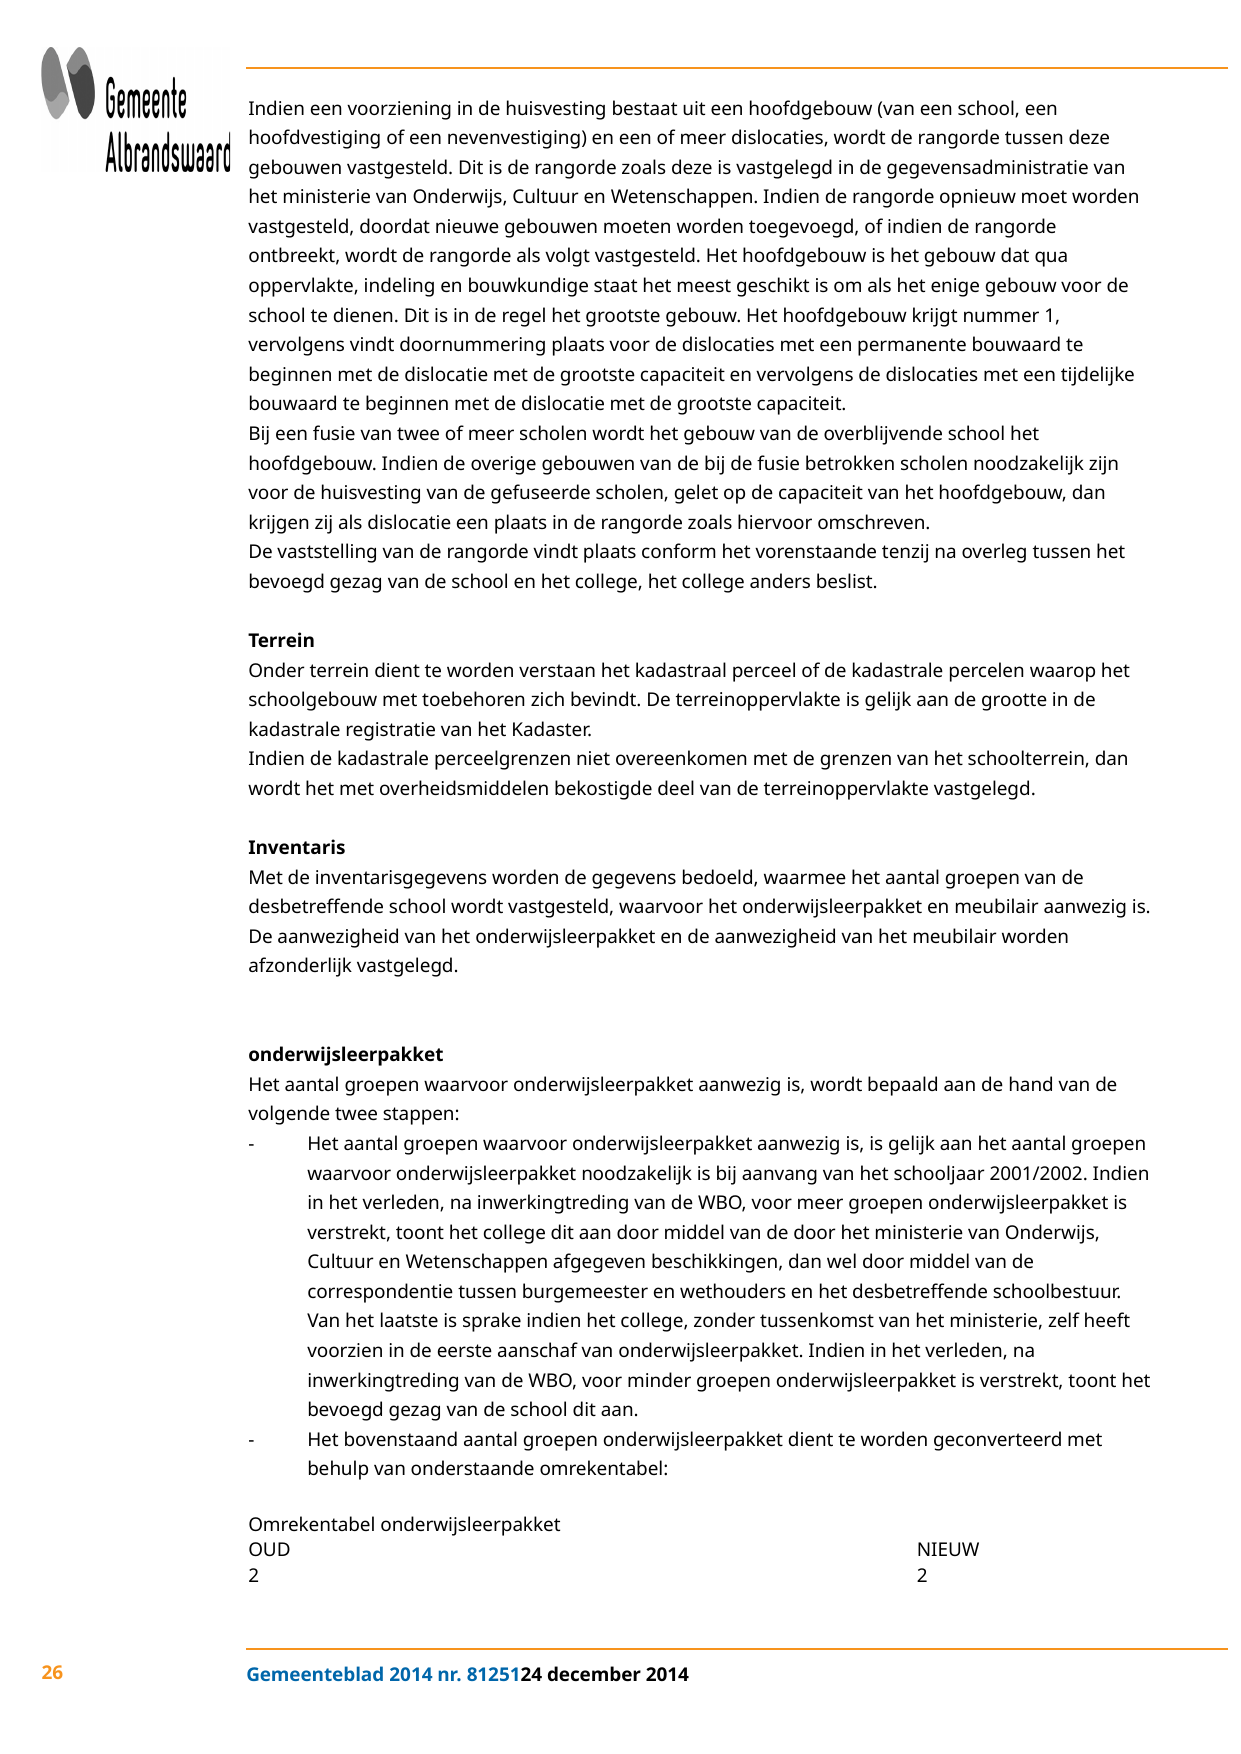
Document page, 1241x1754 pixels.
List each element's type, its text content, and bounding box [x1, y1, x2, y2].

picture [41, 47, 231, 172]
table_cell OUD [248, 1537, 917, 1562]
text Het aantal groepen waarvoor onderwijsleerpakket aanwezig is, wordt bepaald aan de hand van de volgende twee stappen: [248, 1071, 1152, 1126]
list Het aantal groepen waarvoor onderwijsleerpakket aanwezig is, is gelijk aan het aantal groepen waarvoor onderwijsleerpakket noodzakelijk is bij aanvang van het schooljaar 2001/2002. Indien in het verleden, na inwerkingtreding van de WBO, voor meer groepen onderwijsleerpakket is verstrekt, toont het college dit aan door middel van de door het ministerie van Onderwijs, Cultuur en Wetenschappen afgegeven beschikkingen, dan wel door middel van de correspondentie tussen burgemeester en wethouders en het desbetreffende schoolbestuur. Van het laatste is sprake indien het college, zonder tussenkomst van het ministerie, zelf heeft voorzien in de eerste aanschaf van onderwijsleerpakket. Indien in het verleden, na inwerkingtreding van de WBO, voor minder groepen onderwijsleerpakket is verstrekt, toont het bevoegd gezag van de school dit aan. [248, 1130, 1152, 1422]
table_cell NIEUW [917, 1537, 1152, 1562]
table_header Omrekentabel onderwijsleerpakket [248, 1511, 917, 1537]
text Inventaris [248, 834, 1152, 860]
table_cell 2 [917, 1563, 1152, 1588]
list Het bovenstaand aantal groepen onderwijsleerpakket dient te worden geconverteerd met behulp van onderstaande omrekentabel: [248, 1426, 1152, 1481]
text Met de inventarisgegevens worden de gegevens bedoeld, waarmee het aantal groepen van de desbetreffende school wordt vastgesteld, waarvoor het onderwijsleerpakket en meubilair aanwezig is. De aanwezigheid van het onderwijsleerpakket en de aanwezigheid van het meubilair worden afzonderlijk vastgelegd. [248, 864, 1152, 978]
text Indien een voorziening in de huisvesting bestaat uit een hoofdgebouw (van een school, een hoofdvestiging of een nevenvestiging) en een of meer dislocaties, wordt de rangorde tussen deze gebouwen vastgesteld. Dit is de rangorde zoals deze is vastgelegd in de gegevensadministratie van het ministerie van Onderwijs, Cultuur en Wetenschappen. Indien de rangorde opnieuw moet worden vastgesteld, doordat nieuwe gebouwen moeten worden toegevoegd, of indien de rangorde ontbreekt, wordt de rangorde als volgt vastgesteld. Het hoofdgebouw is het gebouw dat qua oppervlakte, indeling en bouwkundige staat het meest geschikt is om als het enige gebouw voor de school te dienen. Dit is in de regel het grootste gebouw. Het hoofdgebouw krijgt nummer 1, vervolgens vindt doornummering plaats voor de dislocaties met een permanente bouwaard te beginnen met de dislocatie met de grootste capaciteit en vervolgens de dislocaties met een tijdelijke bouwaard te beginnen met de dislocatie met de grootste capaciteit. [248, 95, 1152, 416]
table_cell 2 [248, 1563, 917, 1588]
text Bij een fusie van twee of meer scholen wordt het gebouw van de overblijvende school het hoofdgebouw. Indien de overige gebouwen van de bij de fusie betrokken scholen noodzakelijk zijn voor de huisvesting van de gefuseerde scholen, gelet op de capaciteit van het hoofdgebouw, dan krijgen zij als dislocatie een plaats in de rangorde zoals hiervoor omschreven. [248, 420, 1152, 535]
text Terrein [248, 627, 1152, 653]
text Onder terrein dient te worden verstaan het kadastraal perceel of de kadastrale percelen waarop het schoolgebouw met toebehoren zich bevindt. De terreinoppervlakte is gelijk aan de grootte in de kadastrale registratie van het Kadaster. [248, 657, 1152, 742]
text Indien de kadastrale perceelgrenzen niet overeenkomen met de grenzen van het schoolterrein, dan wordt het met overheidsmiddelen bekostigde deel van de terreinoppervlakte vastgelegd. [248, 746, 1152, 801]
text onderwijsleerpakket [248, 1041, 1152, 1067]
text De vaststelling van de rangorde vindt plaats conform het vorenstaande tenzij na overleg tussen het bevoegd gezag van de school en het college, het college anders beslist. [248, 538, 1152, 594]
